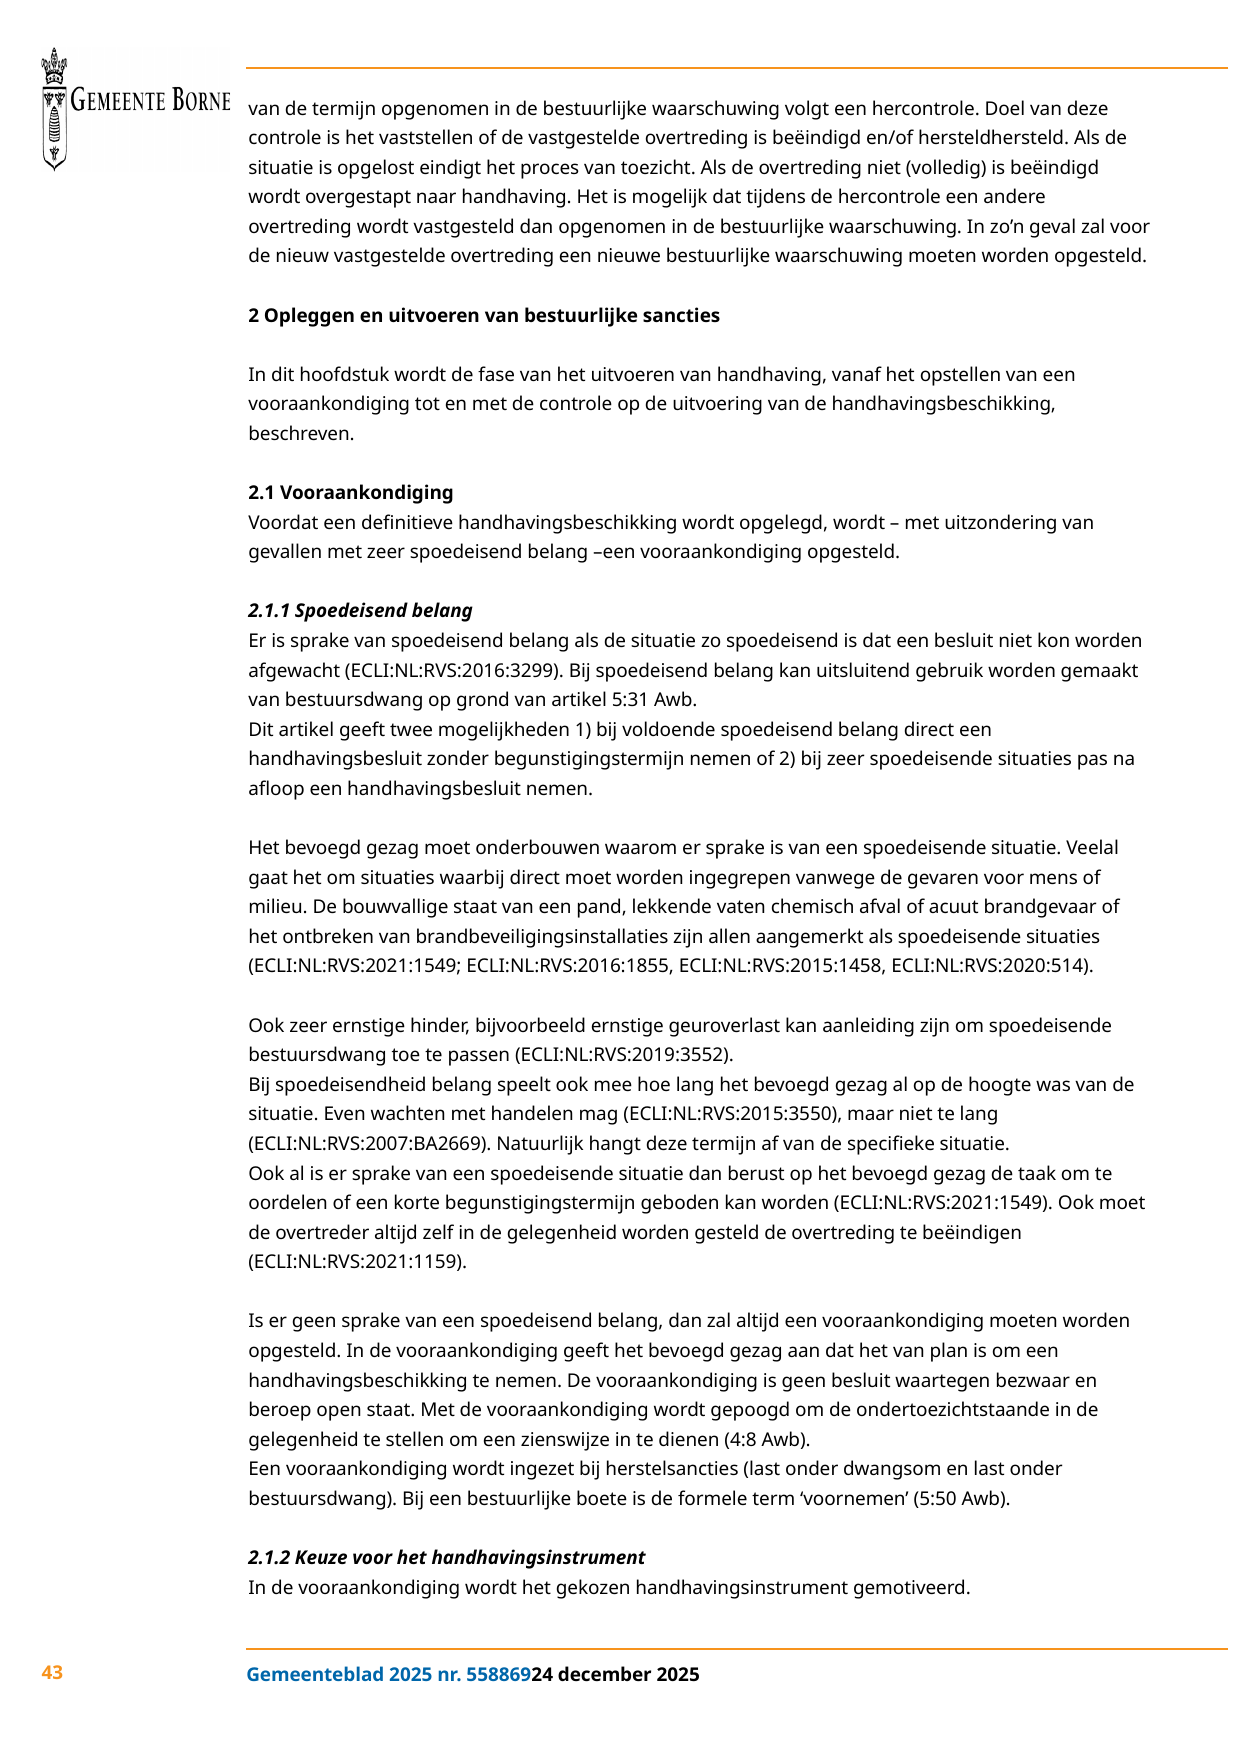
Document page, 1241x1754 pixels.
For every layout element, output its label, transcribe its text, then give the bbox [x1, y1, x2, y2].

text van de termijn opgenomen in de bestuurlijke waarschuwing volgt een hercontrole. Doel van deze controle is het vaststellen of de vastgestelde overtreding is beëindigd en/of hersteldhersteld. Als de situatie is opgelost eindigt het proces van toezicht. Als de overtreding niet (volledig) is beëindigd wordt overgestapt naar handhaving. Het is mogelijk dat tijdens de hercontrole een andere [248, 95, 1152, 209]
text overtreding wordt vastgesteld dan opgenomen in de bestuurlijke waarschuwing. In zo’n geval zal voor de nieuw vastgestelde overtreding een nieuwe bestuurlijke waarschuwing moeten worden opgesteld. [248, 213, 1152, 268]
text Ook al is er sprake van een spoedeisende situatie dan berust op het bevoegd gezag de taak om te oordelen of een korte begunstigingstermijn geboden kan worden (ECLI:NL:RVS:2021:1549). Ook moet de overtreder altijd zelf in de gelegenheid worden gesteld de overtreding te beëindigen (ECLI:NL:RVS:2021:1159). [248, 1160, 1152, 1274]
text Is er geen sprake van een spoedeisend belang, dan zal altijd een vooraankondiging moeten worden opgesteld. In de vooraankondiging geeft het bevoegd gezag aan dat het van plan is om een handhavingsbeschikking te nemen. De vooraankondiging is geen besluit waartegen bezwaar en beroep open staat. Met de vooraankondiging wordt gepoogd om de ondertoezichtstaande in de gelegenheid te stellen om een zienswijze in te dienen (4:8 Awb). [248, 1308, 1152, 1452]
text 2.1 Vooraankondiging [248, 479, 1152, 505]
text Het bevoegd gezag moet onderbouwen waarom er sprake is van een spoedeisende situatie. Veelal gaat het om situaties waarbij direct moet worden ingegrepen vanwege de gevaren voor mens of milieu. De bouwvallige staat van een pand, lekkende vaten chemisch afval of acuut brandgevaar of het ontbreken van brandbeveiligingsinstallaties zijn allen aangemerkt als spoedeisende situaties (ECLI:NL:RVS:2021:1549; ECLI:NL:RVS:2016:1855, ECLI:NL:RVS:2015:1458, ECLI:NL:RVS:2020:514). [248, 834, 1152, 978]
text Ook zeer ernstige hinder, bijvoorbeeld ernstige geuroverlast kan aanleiding zijn om spoedeisende bestuursdwang toe te passen (ECLI:NL:RVS:2019:3552). [248, 1012, 1152, 1067]
text Een vooraankondiging wordt ingezet bij herstelsancties (last onder dwangsom en last onder bestuursdwang). Bij een bestuurlijke boete is de formele term ‘voornemen’ (5:50 Awb). [248, 1456, 1152, 1511]
text Bij spoedeisendheid belang speelt ook mee hoe lang het bevoegd gezag al op de hoogte was van de situatie. Even wachten met handelen mag (ECLI:NL:RVS:2015:3550), maar niet te lang (ECLI:NL:RVS:2007:BA2669). Natuurlijk hangt deze termijn af van de specifieke situatie. [248, 1071, 1152, 1156]
picture [41, 47, 231, 172]
text In dit hoofdstuk wordt de fase van het uitvoeren van handhaving, vanaf het opstellen van een vooraankondiging tot en met de controle op de uitvoering van de handhavingsbeschikking, beschreven. [248, 361, 1152, 446]
text Dit artikel geeft twee mogelijkheden 1) bij voldoende spoedeisend belang direct een handhavingsbesluit zonder begunstigingstermijn nemen of 2) bij zeer spoedeisende situaties pas na afloop een handhavingsbesluit nemen. [248, 716, 1152, 801]
text 2 Opleggen en uitvoeren van bestuurlijke sancties [248, 302, 1152, 328]
text Voordat een definitieve handhavingsbeschikking wordt opgelegd, wordt – met uitzondering van gevallen met zeer spoedeisend belang –een vooraankondiging opgesteld. [248, 509, 1152, 564]
text 2.1.1 Spoedeisend belang [248, 598, 1152, 623]
text Er is sprake van spoedeisend belang als de situatie zo spoedeisend is dat een besluit niet kon worden afgewacht (ECLI:NL:RVS:2016:3299). Bij spoedeisend belang kan uitsluitend gebruik worden gemaakt van bestuursdwang op grond van artikel 5:31 Awb. [248, 627, 1152, 712]
text In de vooraankondiging wordt het gekozen handhavingsinstrument gemotiveerd. [248, 1574, 1152, 1600]
text 2.1.2 Keuze voor het handhavingsinstrument [248, 1544, 1152, 1570]
